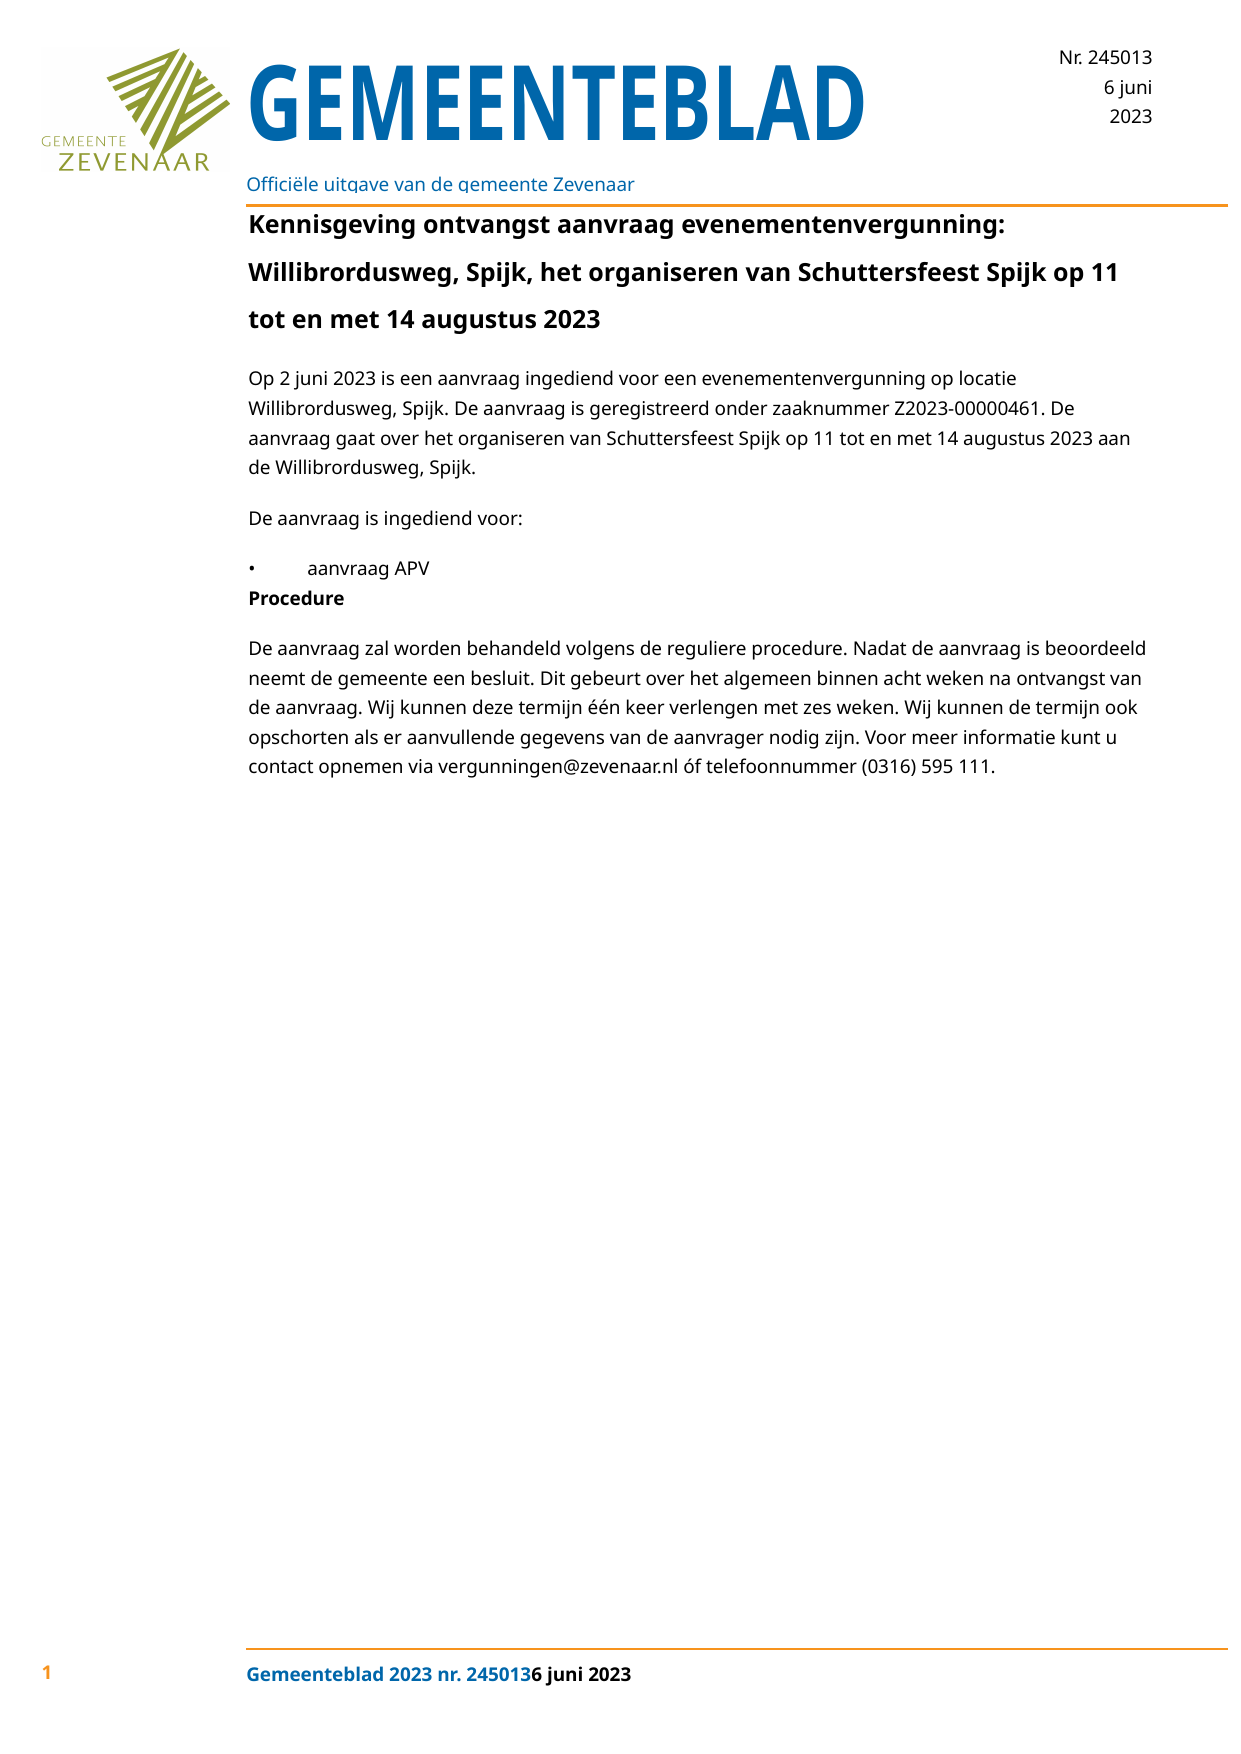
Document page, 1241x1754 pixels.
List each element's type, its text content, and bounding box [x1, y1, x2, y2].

picture [41, 47, 231, 172]
text Op 2 juni 2023 is een aanvraag ingediend voor een evenementenvergunning op locatie Willibrordusweg, Spijk. De aanvraag is geregistreerd onder zaaknummer Z2023-00000461. De aanvraag gaat over het organiseren van Schuttersfeest Spijk op 11 tot en met 14 augustus 2023 aan de Willibrordusweg, Spijk. [248, 366, 1152, 480]
text De aanvraag zal worden behandeld volgens de reguliere procedure. Nadat de aanvraag is beoordeeld neemt de gemeente een besluit. Dit gebeurt over het algemeen binnen acht weken na ontvangst van de aanvraag. Wij kunnen deze termijn één keer verlengen met zes weken. Wij kunnen de termijn ook opschorten als er aanvullende gegevens van de aanvrager nodig zijn. Voor meer informatie kunt u contact opnemen via vergunningen@zevenaar.nl óf telefoonnummer (0316) 595 111. [248, 635, 1152, 779]
text Procedure [248, 585, 1152, 610]
text Kennisgeving ontvangst aanvraag evenementenvergunning: Willibrordusweg, Spijk, het organiseren van Schuttersfeest Spijk op 11 tot en met 14 augustus 2023 [248, 207, 1152, 336]
text De aanvraag is ingediend voor: [248, 505, 1152, 530]
list aanvraag APV [248, 555, 1152, 581]
